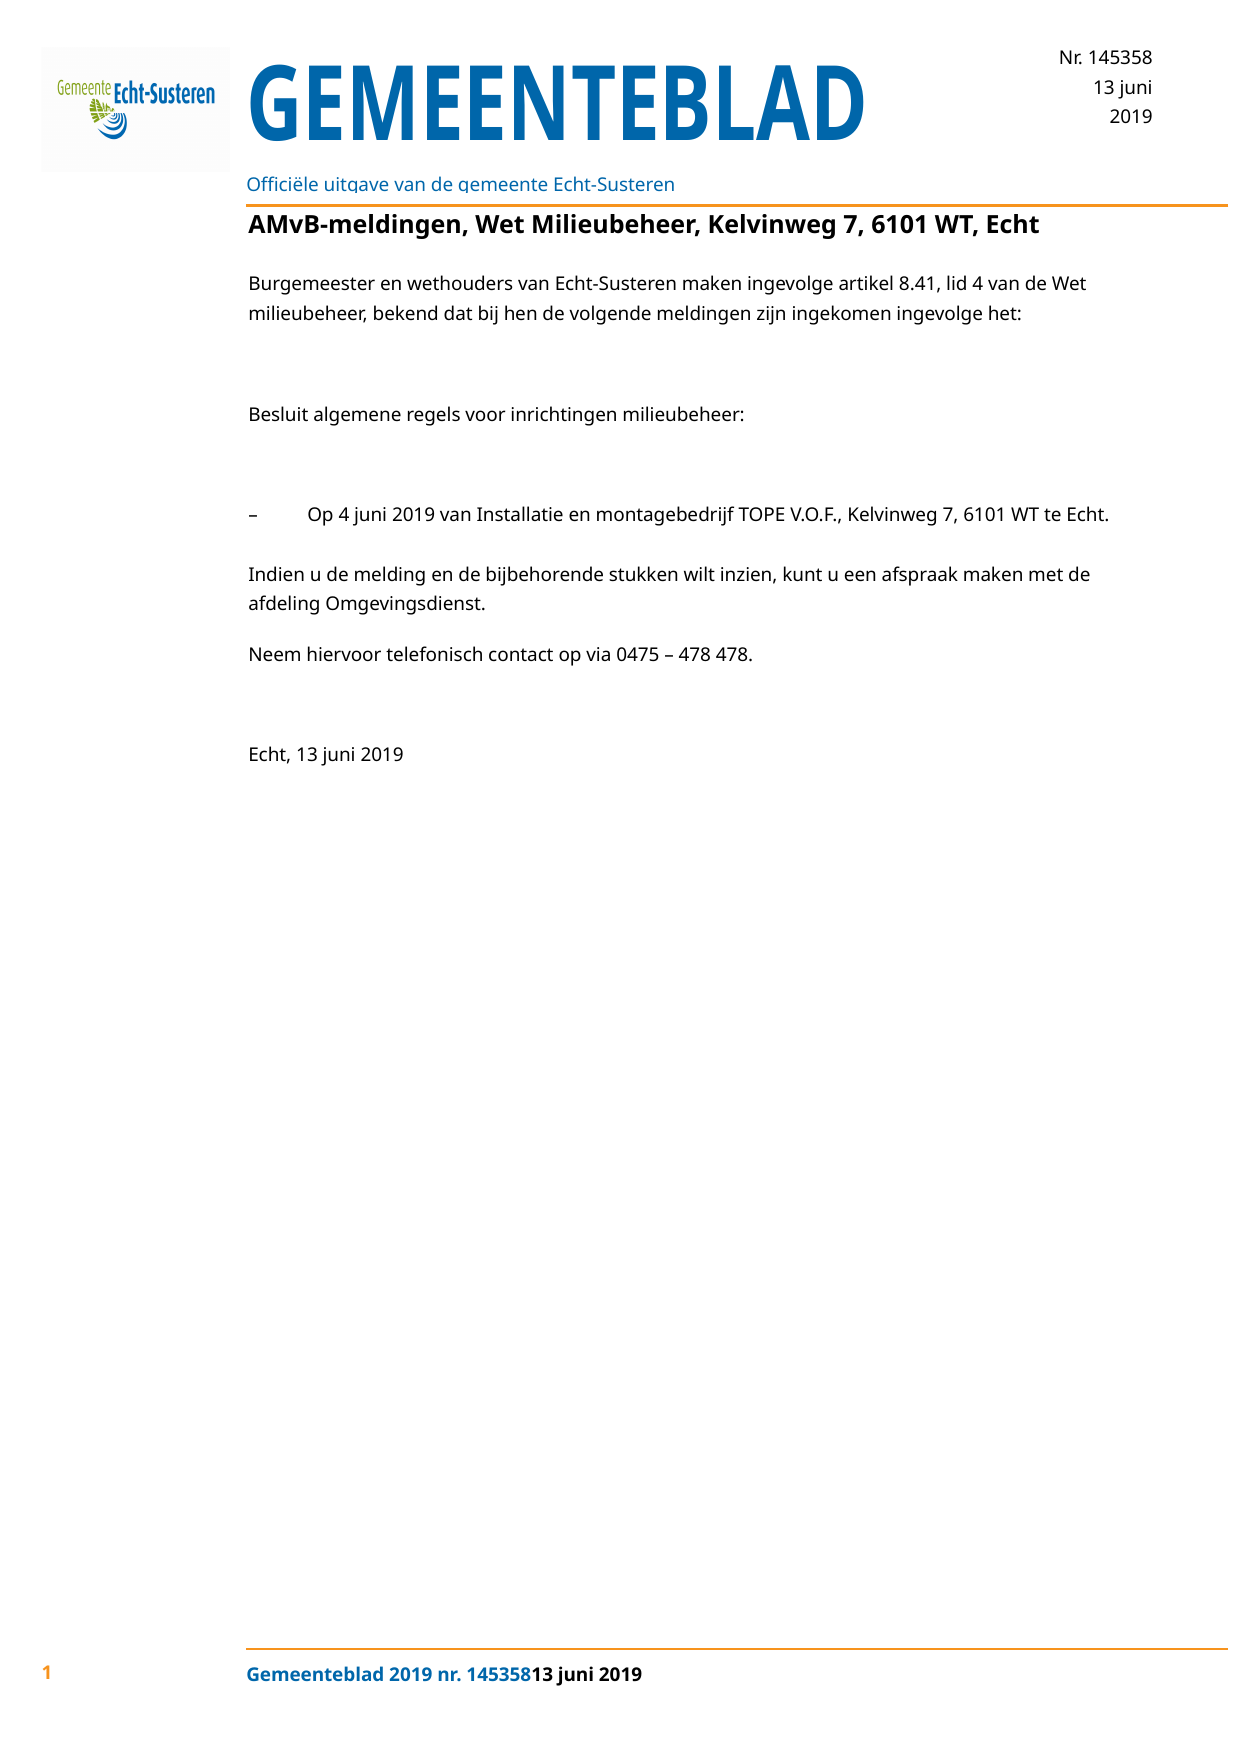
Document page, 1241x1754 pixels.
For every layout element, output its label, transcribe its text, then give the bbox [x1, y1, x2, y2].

text Echt, 13 juni 2019 [248, 742, 1152, 767]
text Besluit algemene regels voor inrichtingen milieubeheer: [248, 401, 1152, 426]
text AMvB-meldingen, Wet Milieubeheer, Kelvinweg 7, 6101 WT, Echt [248, 207, 1152, 241]
text Indien u de melding en de bijbehorende stukken wilt inzien, kunt u een afspraak maken met de afdeling Omgevingsdienst. [248, 561, 1152, 616]
picture [41, 47, 231, 172]
text Neem hiervoor telefonisch contact op via 0475 – 478 478. [248, 641, 1152, 666]
list Op 4 juni 2019 van Installatie en montagebedrijf TOPE V.O.F., Kelvinweg 7, 6101 WT te Echt. [248, 502, 1152, 527]
text Burgemeester en wethouders van Echt-Susteren maken ingevolge artikel 8.41, lid 4 van de Wet milieubeheer, bekend dat bij hen de volgende meldingen zijn ingekomen ingevolge het: [248, 270, 1152, 326]
